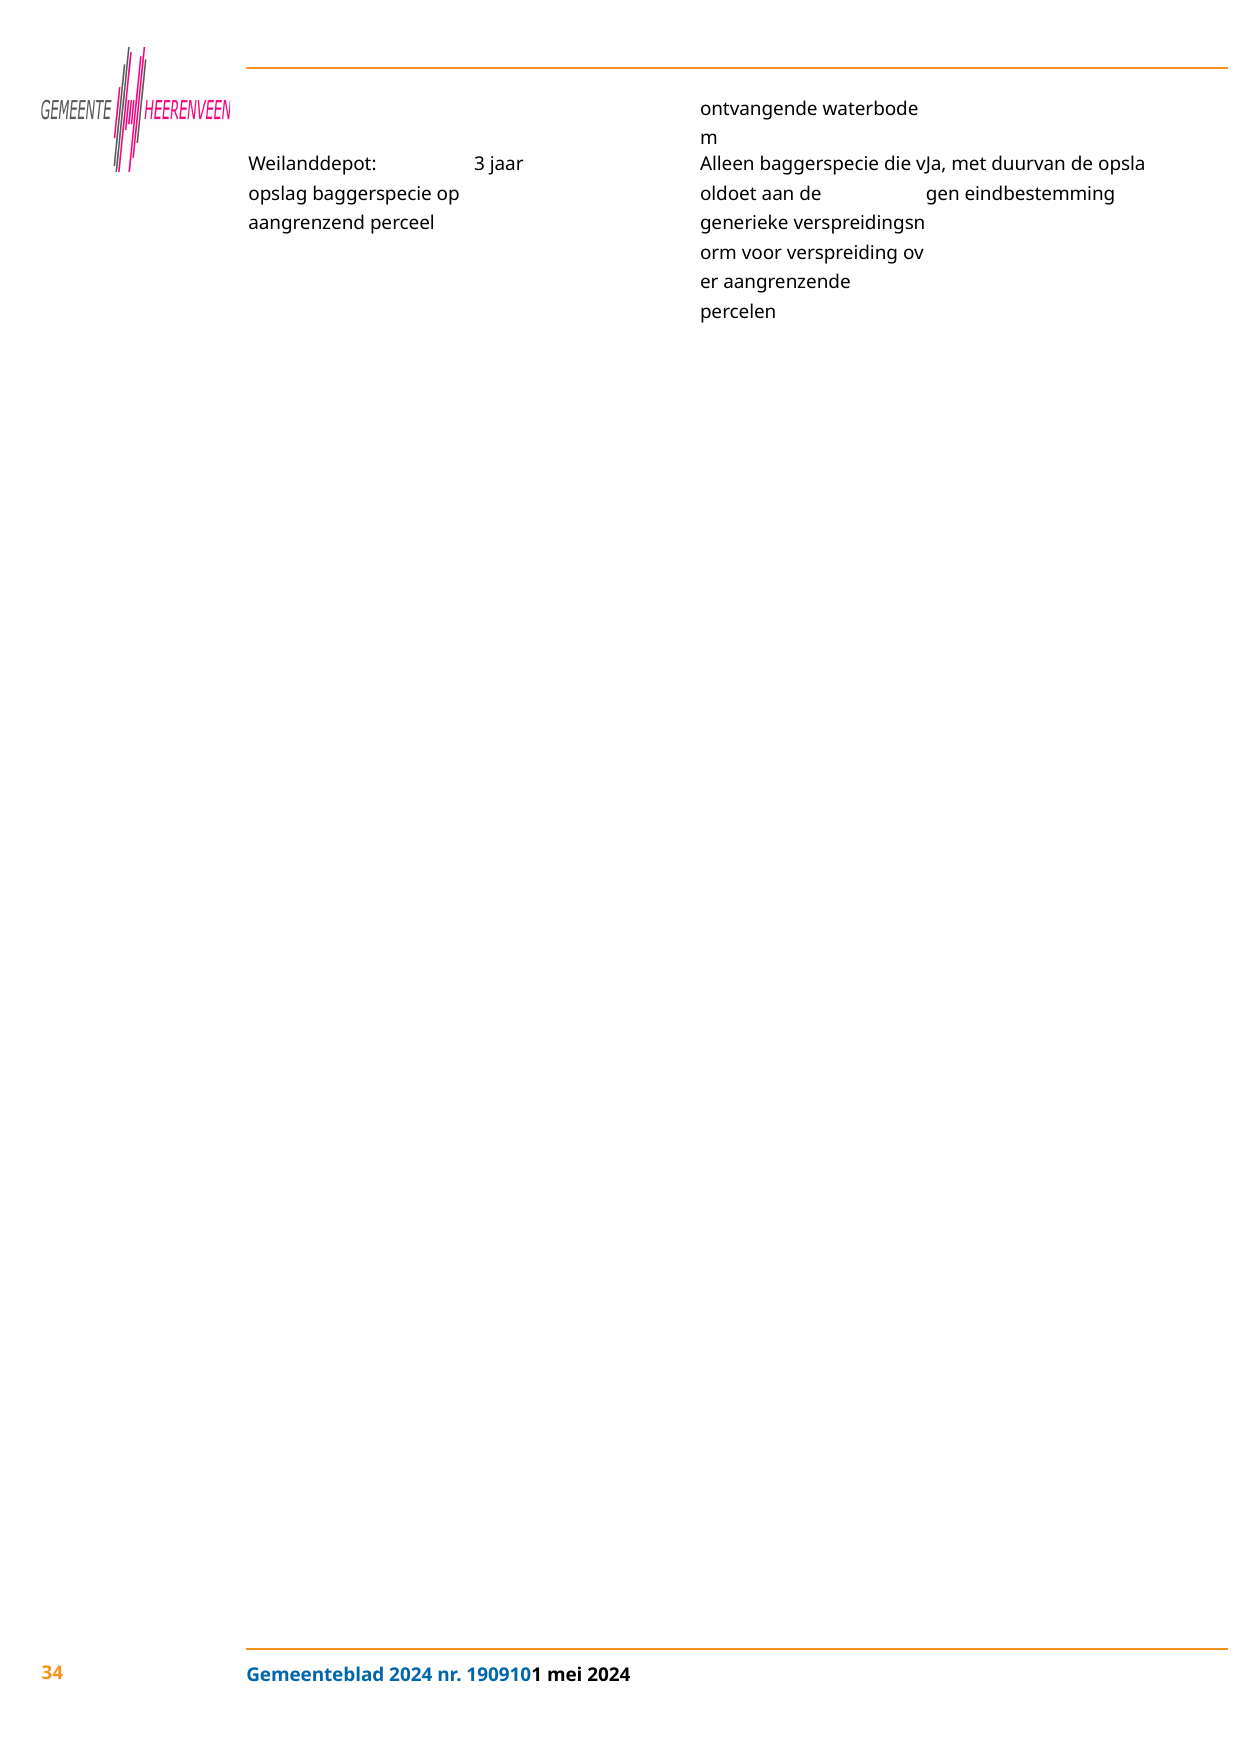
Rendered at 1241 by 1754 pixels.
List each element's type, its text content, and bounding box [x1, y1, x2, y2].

table_cell [248, 95, 474, 150]
table_cell Weilanddepot: opslag baggerspecie op aangrenzend perceel [248, 150, 474, 324]
table_cell ontvangende waterbodem [700, 95, 926, 150]
table_cell Ja, met duurvan de opslagen eindbestemming [926, 150, 1152, 324]
table_cell Alleen baggerspecie die voldoet aan de generieke verspreidingsnorm voor verspreiding over aangrenzende percelen [700, 150, 926, 324]
table_cell [926, 95, 1152, 150]
picture [41, 47, 231, 172]
table_cell 3 jaar [474, 150, 700, 324]
table_cell [474, 95, 700, 150]
